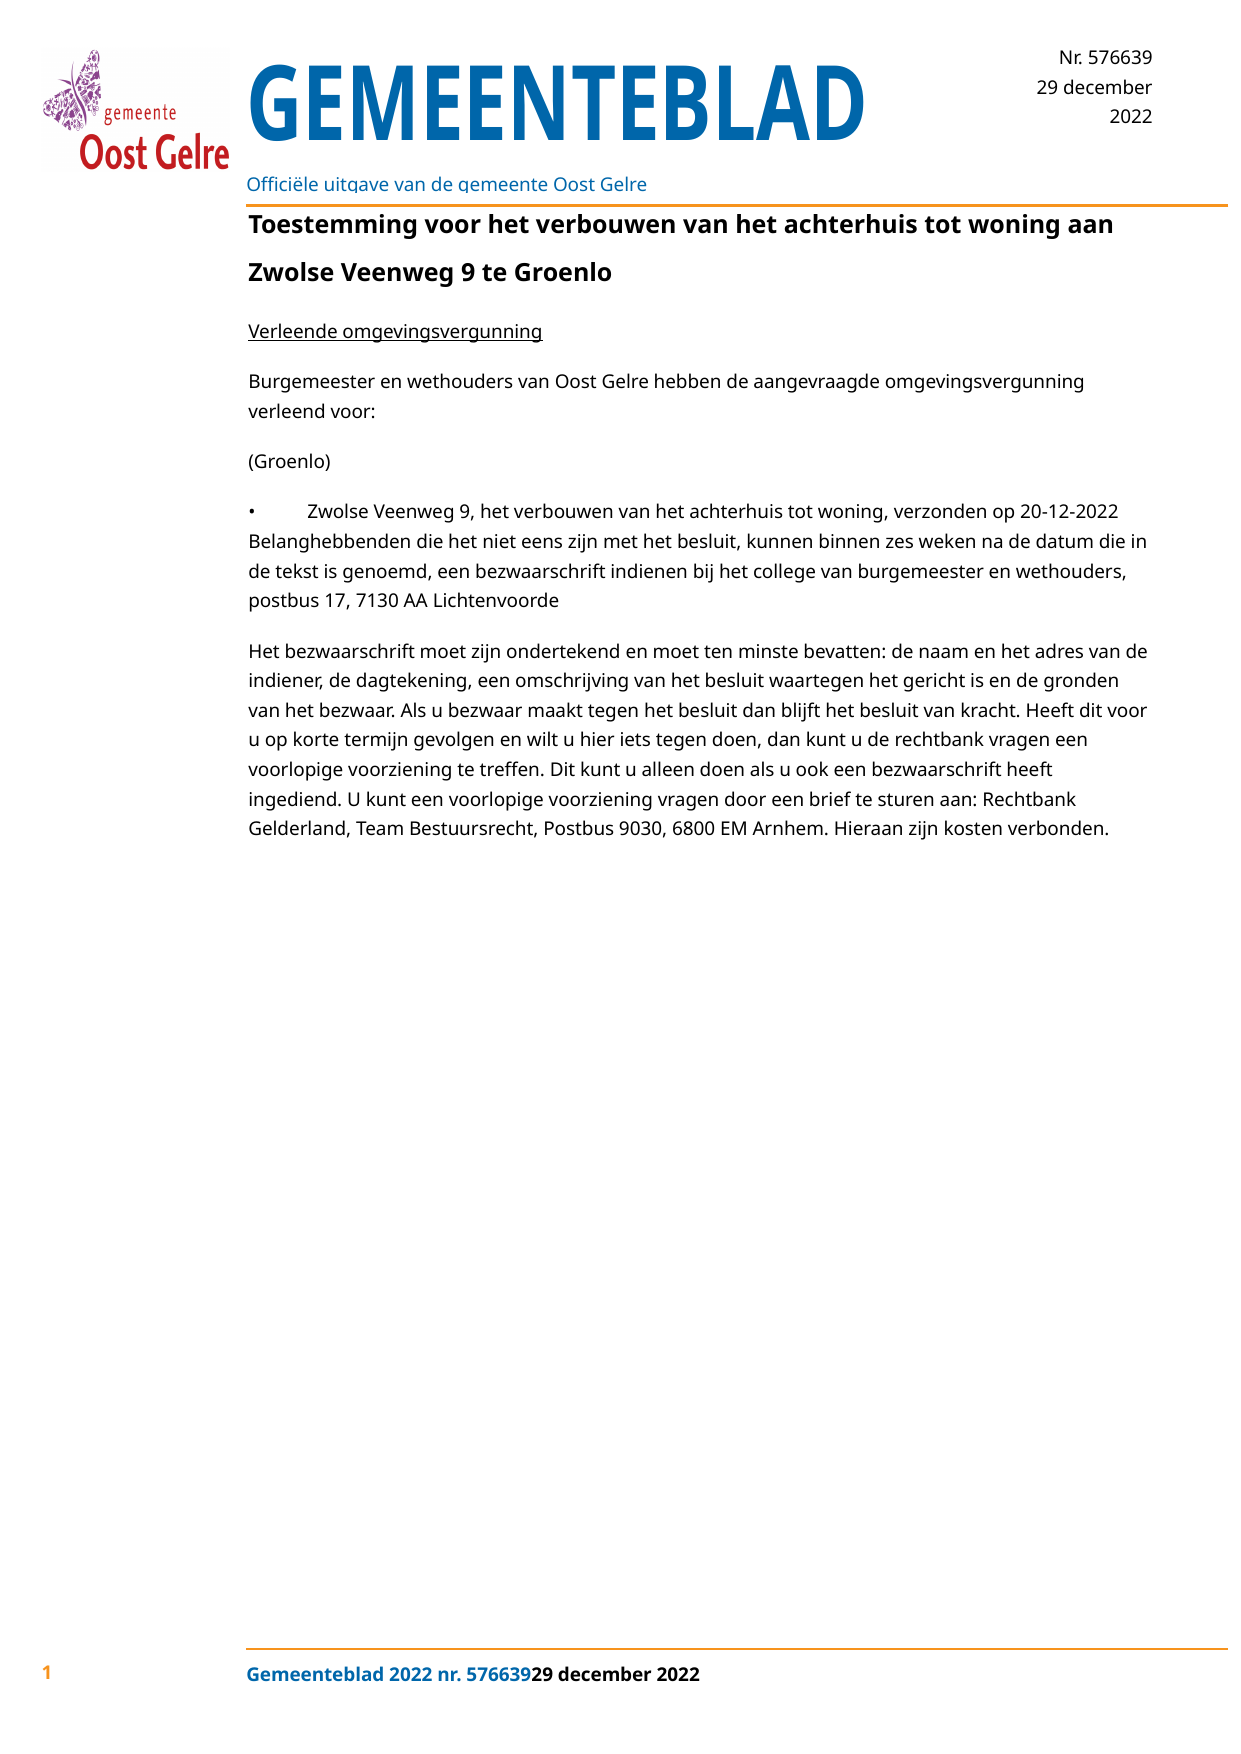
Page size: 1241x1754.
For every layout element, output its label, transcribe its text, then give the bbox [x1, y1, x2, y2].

text Verleende omgevingsvergunning [248, 318, 1152, 344]
text (Groenlo) [248, 448, 1152, 474]
list Zwolse Veenweg 9, het verbouwen van het achterhuis tot woning, verzonden op 20-12-2022 [248, 499, 1152, 524]
text Belanghebbenden die het niet eens zijn met het besluit, kunnen binnen zes weken na de datum die in de tekst is genoemd, een bezwaarschrift indienen bij het college van burgemeester en wethouders, postbus 17, 7130 AA Lichtenvoorde [248, 528, 1152, 613]
text Burgemeester en wethouders van Oost Gelre hebben de aangevraagde omgevingsvergunning verleend voor: [248, 368, 1152, 424]
text Het bezwaarschrift moet zijn ondertekend en moet ten minste bevatten: de naam en het adres van de indiener, de dagtekening, een omschrijving van het besluit waartegen het gericht is en de gronden van het bezwaar. Als u bezwaar maakt tegen het besluit dan blijft het besluit van kracht. Heeft dit voor u op korte termijn gevolgen en wilt u hier iets tegen doen, dan kunt u de rechtbank vragen een voorlopige voorziening te treffen. Dit kunt u alleen doen als u ook een bezwaarschrift heeft ingediend. U kunt een voorlopige voorziening vragen door een brief te sturen aan: Rechtbank Gelderland, Team Bestuursrecht, Postbus 9030, 6800 EM Arnhem. Hieraan zijn kosten verbonden. [248, 638, 1152, 841]
text Toestemming voor het verbouwen van het achterhuis tot woning aan Zwolse Veenweg 9 te Groenlo [248, 207, 1152, 288]
picture [41, 47, 231, 172]
